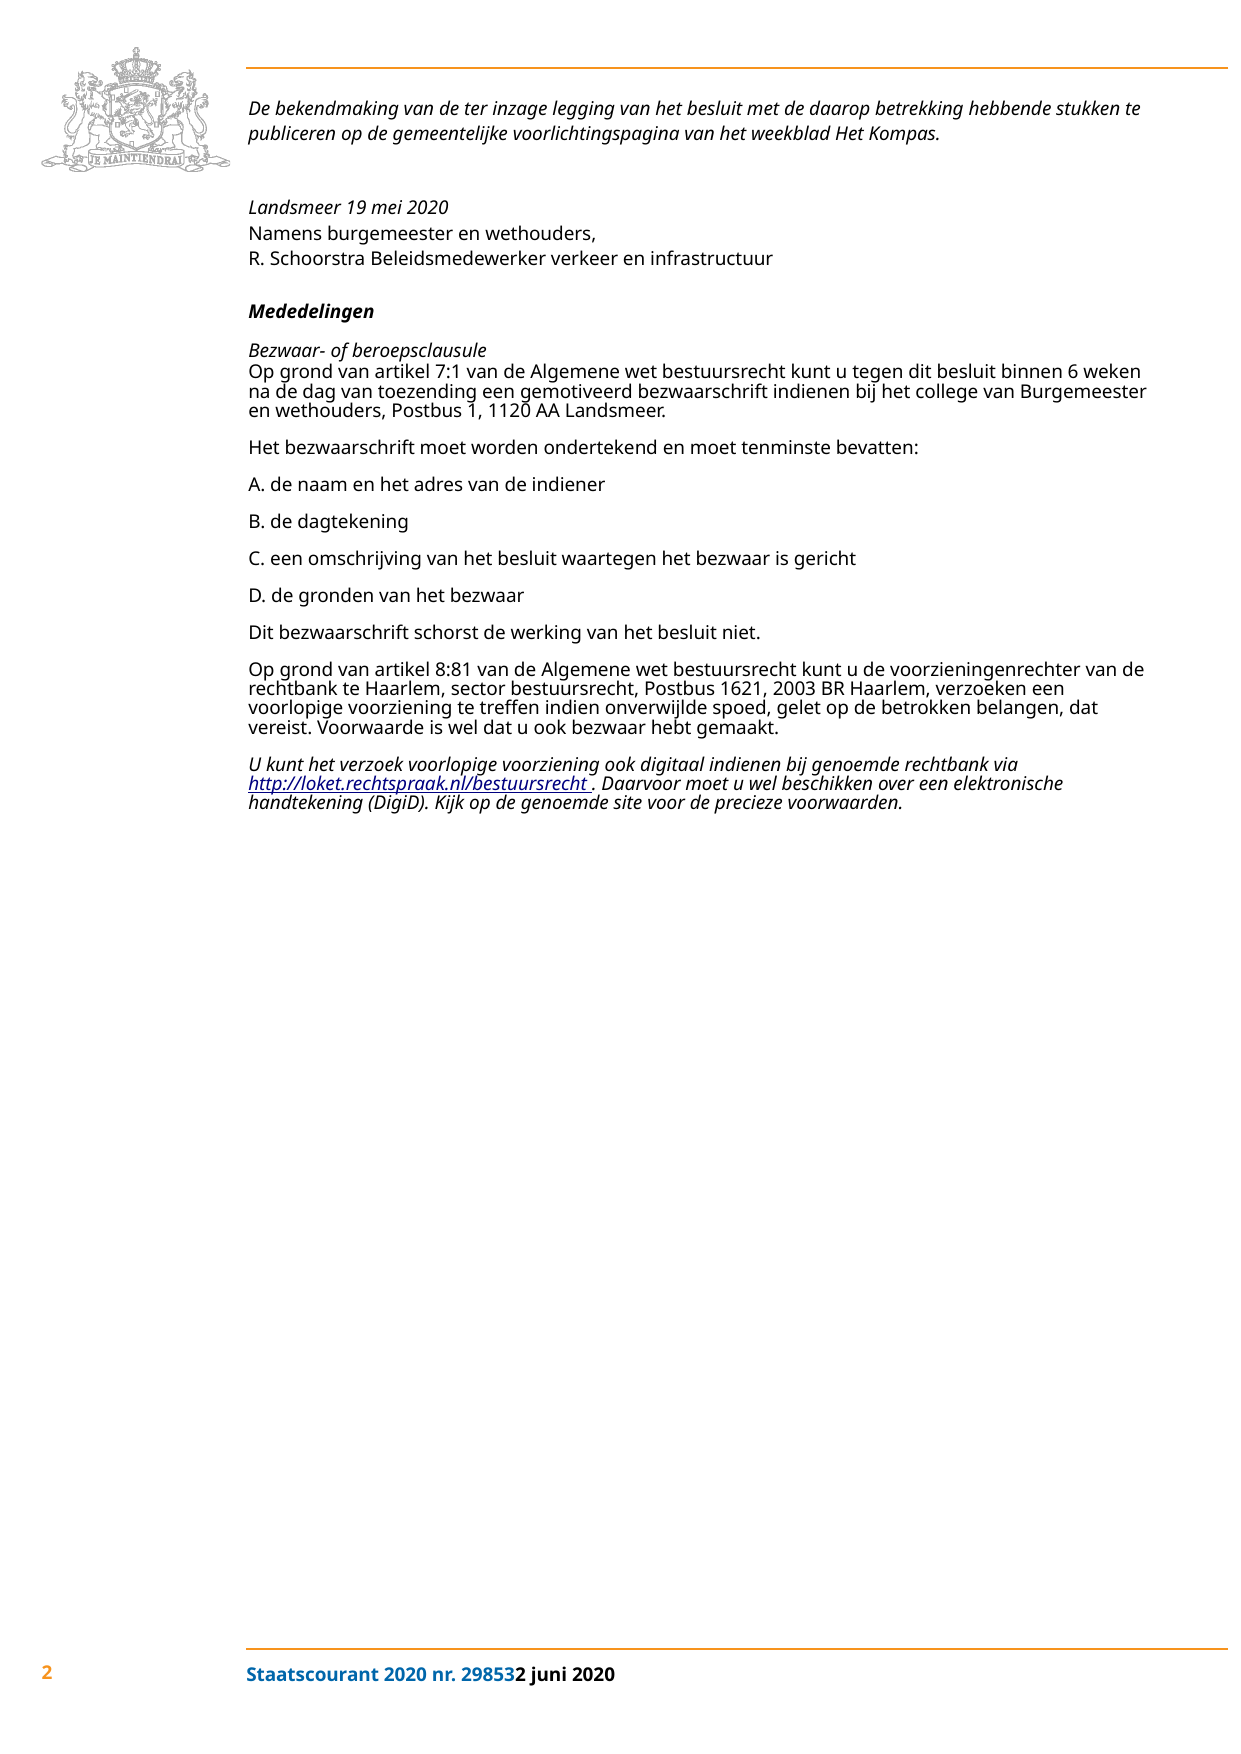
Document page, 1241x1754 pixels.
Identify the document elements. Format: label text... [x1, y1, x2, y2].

text Landsmeer 19 mei 2020 [248, 194, 1152, 220]
text A. de naam en het adres van de indiener [248, 476, 1152, 495]
text C. een omschrijving van het besluit waartegen het bezwaar is gericht [248, 550, 1152, 569]
text Op grond van artikel 8:81 van de Algemene wet bestuursrecht kunt u de voorzieningenrechter van de rechtbank te Haarlem, sector bestuursrecht, Postbus 1621, 2003 BR Haarlem, verzoeken een voorlopige voorziening te treffen indien onverwijlde spoed, gelet op de betrokken belangen, dat vereist. Voorwaarde is wel dat u ook bezwaar hebt gemaakt. [248, 661, 1152, 738]
text Op grond van artikel 7:1 van de Algemene wet bestuursrecht kunt u tegen dit besluit binnen 6 weken na de dag van toezending een gemotiveerd bezwaarschrift indienen bij het college van Burgemeester en wethouders, Postbus 1, 1120 AA Landsmeer. [248, 363, 1152, 421]
text Het bezwaarschrift moet worden ondertekend en moet tenminste bevatten: [248, 439, 1152, 458]
text R. Schoorstra Beleidsmedewerker verkeer en infrastructuur [248, 246, 1152, 271]
text Bezwaar- of beroepsclausule [248, 338, 1152, 363]
text Mededelingen [248, 298, 1152, 324]
text B. de dagtekening [248, 513, 1152, 532]
text U kunt het verzoek voorlopige voorziening ook digitaal indienen bij genoemde rechtbank via http://loket.rechtspraak.nl/bestuursrecht . Daarvoor moet u wel beschikken over een elektronische handtekening (DigiD). Kijk op de genoemde site voor de precieze voorwaarden. [248, 756, 1152, 813]
text De bekendmaking van de ter inzage legging van het besluit met de daarop betrekking hebbende stukken te publiceren op de gemeentelijke voorlichtingspagina van het weekblad Het Kompas. [248, 95, 1152, 146]
text Namens burgemeester en wethouders, [248, 220, 1152, 246]
text Dit bezwaarschrift schorst de werking van het besluit niet. [248, 624, 1152, 643]
picture [41, 47, 231, 172]
text D. de gronden van het bezwaar [248, 587, 1152, 606]
